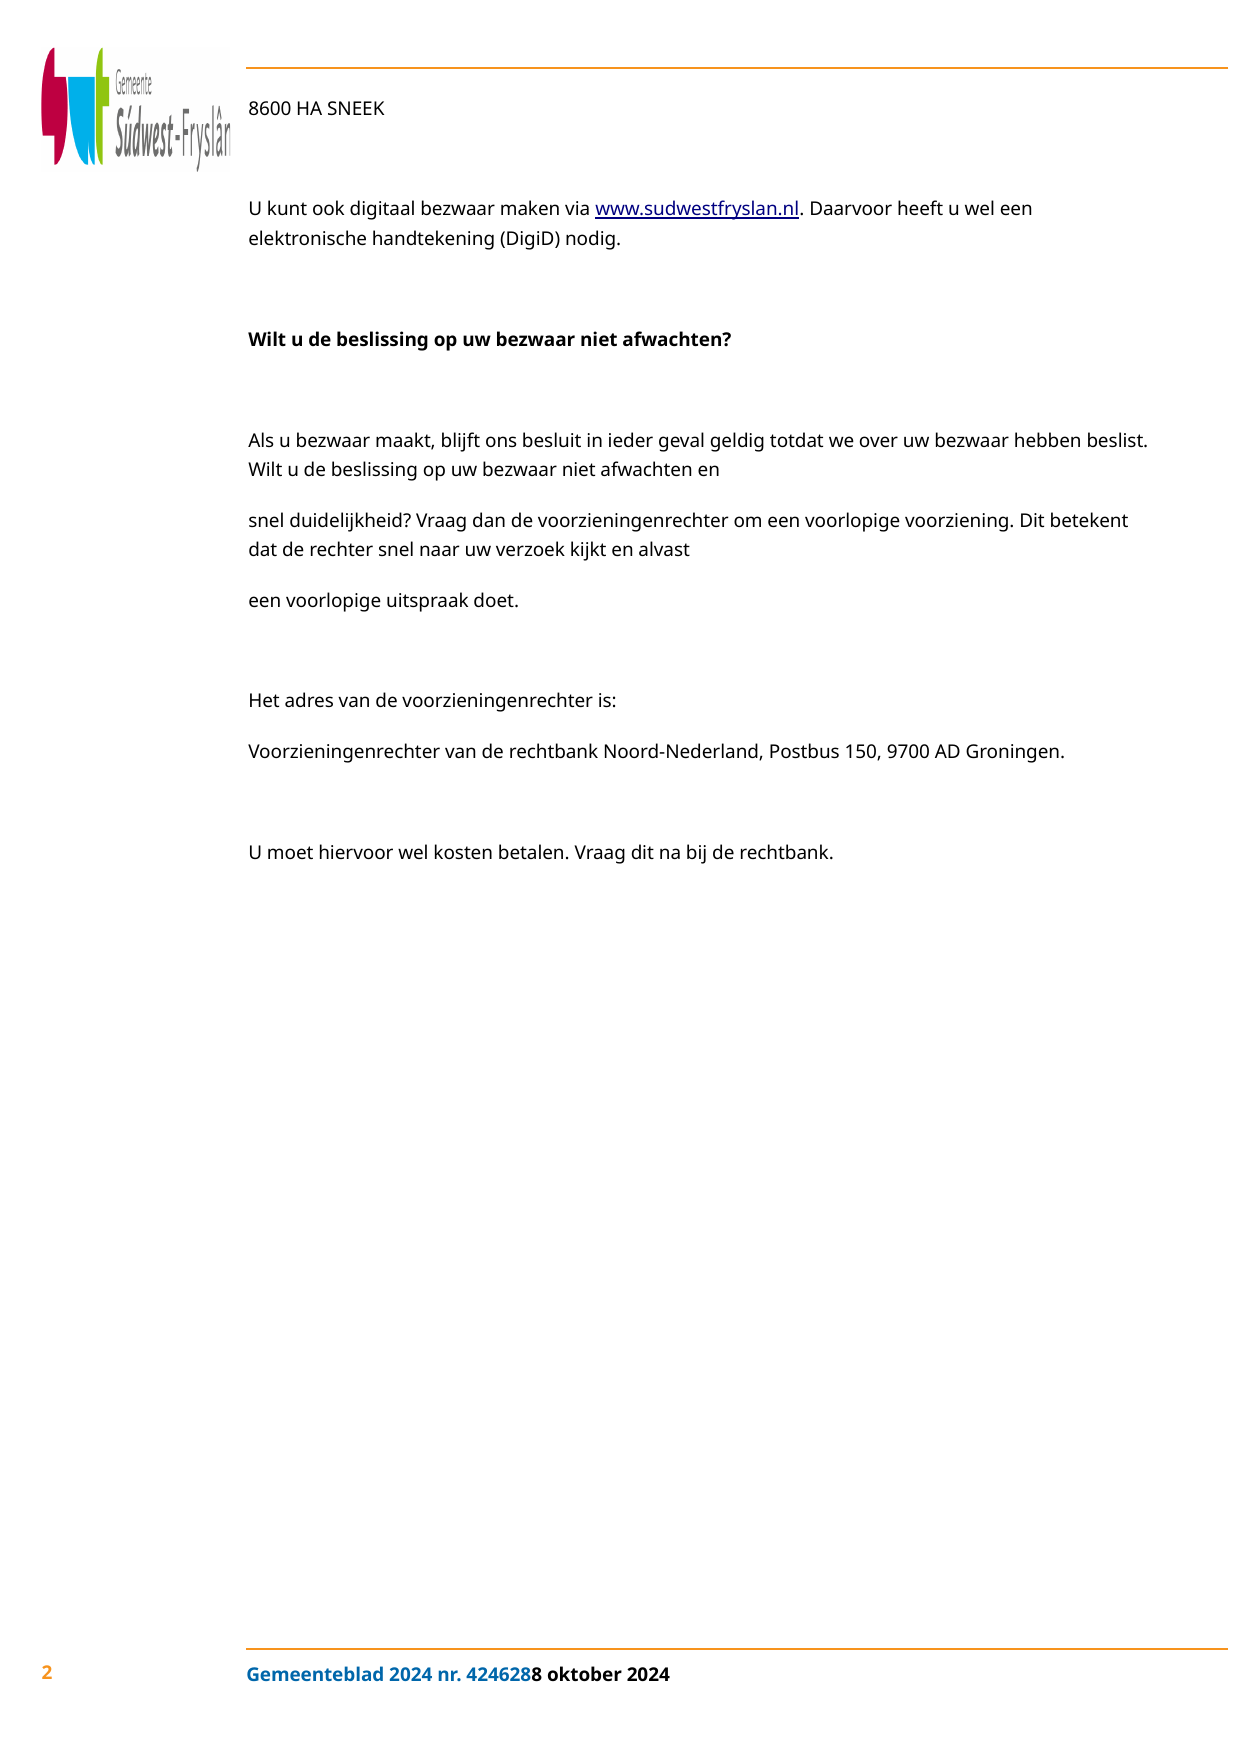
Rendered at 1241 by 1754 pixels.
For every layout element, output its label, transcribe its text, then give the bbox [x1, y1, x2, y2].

text 8600 HA SNEEK [248, 95, 1152, 121]
text Als u bezwaar maakt, blijft ons besluit in ieder geval geldig totdat we over uw bezwaar hebben beslist. Wilt u de beslissing op uw bezwaar niet afwachten en [248, 427, 1152, 482]
text een voorlopige uitspraak doet. [248, 587, 1152, 613]
text Wilt u de beslissing op uw bezwaar niet afwachten? [248, 326, 1152, 352]
picture [41, 47, 231, 172]
text snel duidelijkheid? Vraag dan de voorzieningenrechter om een voorlopige voorziening. Dit betekent dat de rechter snel naar uw verzoek kijkt en alvast [248, 507, 1152, 562]
text Het adres van de voorzieningenrechter is: [248, 688, 1152, 713]
text Voorzieningenrechter van de rechtbank Noord-Nederland, Postbus 150, 9700 AD Groningen. [248, 738, 1152, 764]
text U moet hiervoor wel kosten betalen. Vraag dit na bij de rechtbank. [248, 839, 1152, 865]
text U kunt ook digitaal bezwaar maken via www.sudwestfryslan.nl. Daarvoor heeft u wel een elektronische handtekening (DigiD) nodig. [248, 196, 1152, 251]
